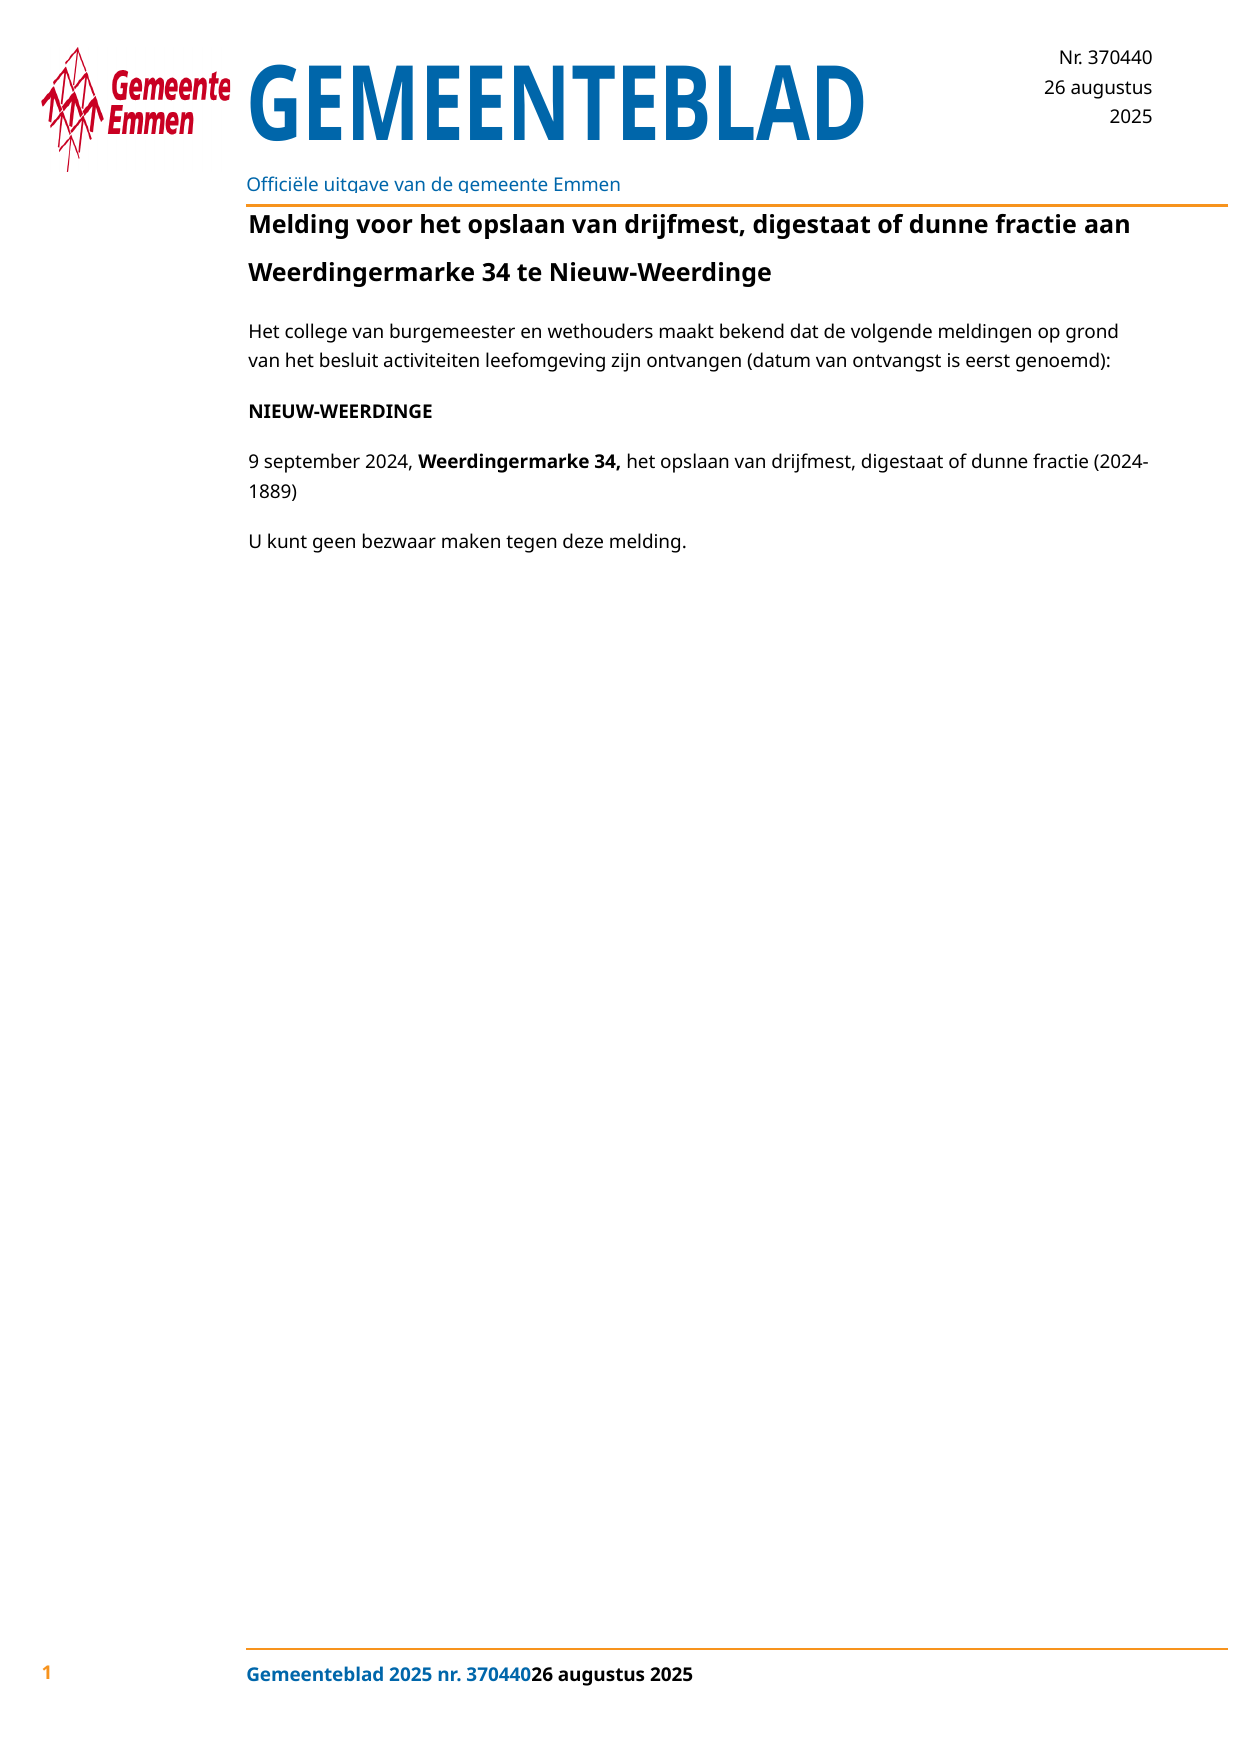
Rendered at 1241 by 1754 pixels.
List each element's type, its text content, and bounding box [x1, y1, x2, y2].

picture [41, 47, 231, 172]
text U kunt geen bezwaar maken tegen deze melding. [248, 528, 1152, 554]
text Melding voor het opslaan van drijfmest, digestaat of dunne fractie aan Weerdingermarke 34 te Nieuw-Weerdinge [248, 207, 1152, 288]
text 9 september 2024, Weerdingermarke 34, het opslaan van drijfmest, digestaat of dunne fractie (2024-1889) [248, 448, 1152, 504]
text Het college van burgemeester en wethouders maakt bekend dat de volgende meldingen op grond van het besluit activiteiten leefomgeving zijn ontvan­gen (datum van ontvangst is eerst genoemd): [248, 318, 1152, 373]
text NIEUW-WEERDINGE [248, 398, 1152, 424]
